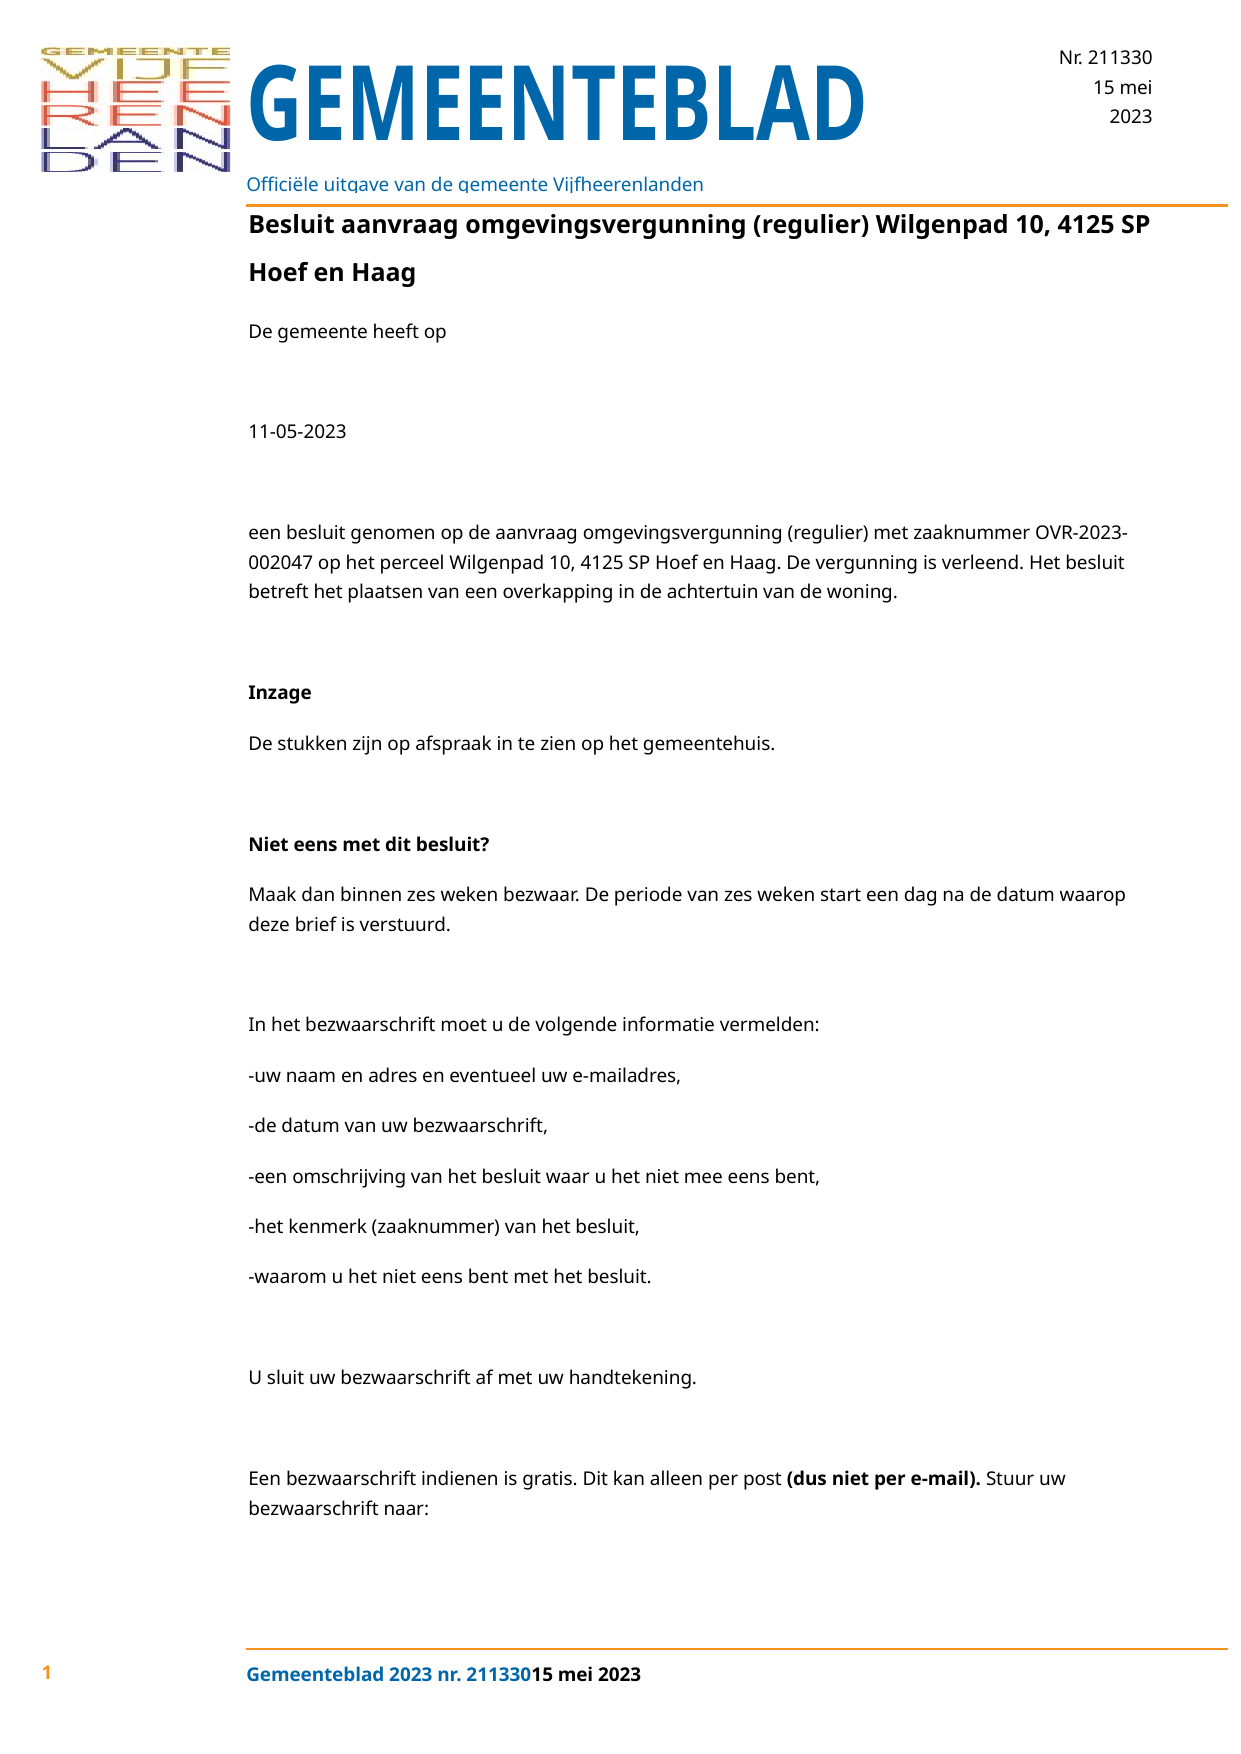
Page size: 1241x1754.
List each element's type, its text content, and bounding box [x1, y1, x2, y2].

text -uw naam en adres en eventueel uw e-mailadres, [248, 1062, 1152, 1088]
text Besluit aanvraag omgevingsvergunning (regulier) Wilgenpad 10, 4125 SP Hoef en Haag [248, 207, 1152, 288]
text Maak dan binnen zes weken bezwaar. De periode van zes weken start een dag na de datum waarop deze brief is verstuurd. [248, 881, 1152, 937]
text Inzage [248, 679, 1152, 705]
text -een omschrijving van het besluit waar u het niet mee eens bent, [248, 1163, 1152, 1189]
text In het bezwaarschrift moet u de volgende informatie vermelden: [248, 1012, 1152, 1037]
text Een bezwaarschrift indienen is gratis. Dit kan alleen per post (dus niet per e-mail). Stuur uw bezwaarschrift naar: [248, 1465, 1152, 1521]
text De gemeente heeft op [248, 318, 1152, 344]
text -waarom u het niet eens bent met het besluit. [248, 1264, 1152, 1289]
text -het kenmerk (zaaknummer) van het besluit, [248, 1213, 1152, 1239]
text een besluit genomen op de aanvraag omgevingsvergunning (regulier) met zaaknummer OVR-2023-002047 op het perceel Wilgenpad 10, 4125 SP Hoef en Haag. De vergunning is verleend. Het besluit betreft het plaatsen van een overkapping in de achtertuin van de woning. [248, 519, 1152, 604]
text -de datum van uw bezwaarschrift, [248, 1112, 1152, 1138]
text 11-05-2023 [248, 419, 1152, 444]
picture [41, 47, 231, 172]
text U sluit uw bezwaarschrift af met uw handtekening. [248, 1364, 1152, 1390]
text De stukken zijn op afspraak in te zien op het gemeentehuis. [248, 730, 1152, 756]
text Niet eens met dit besluit? [248, 831, 1152, 857]
